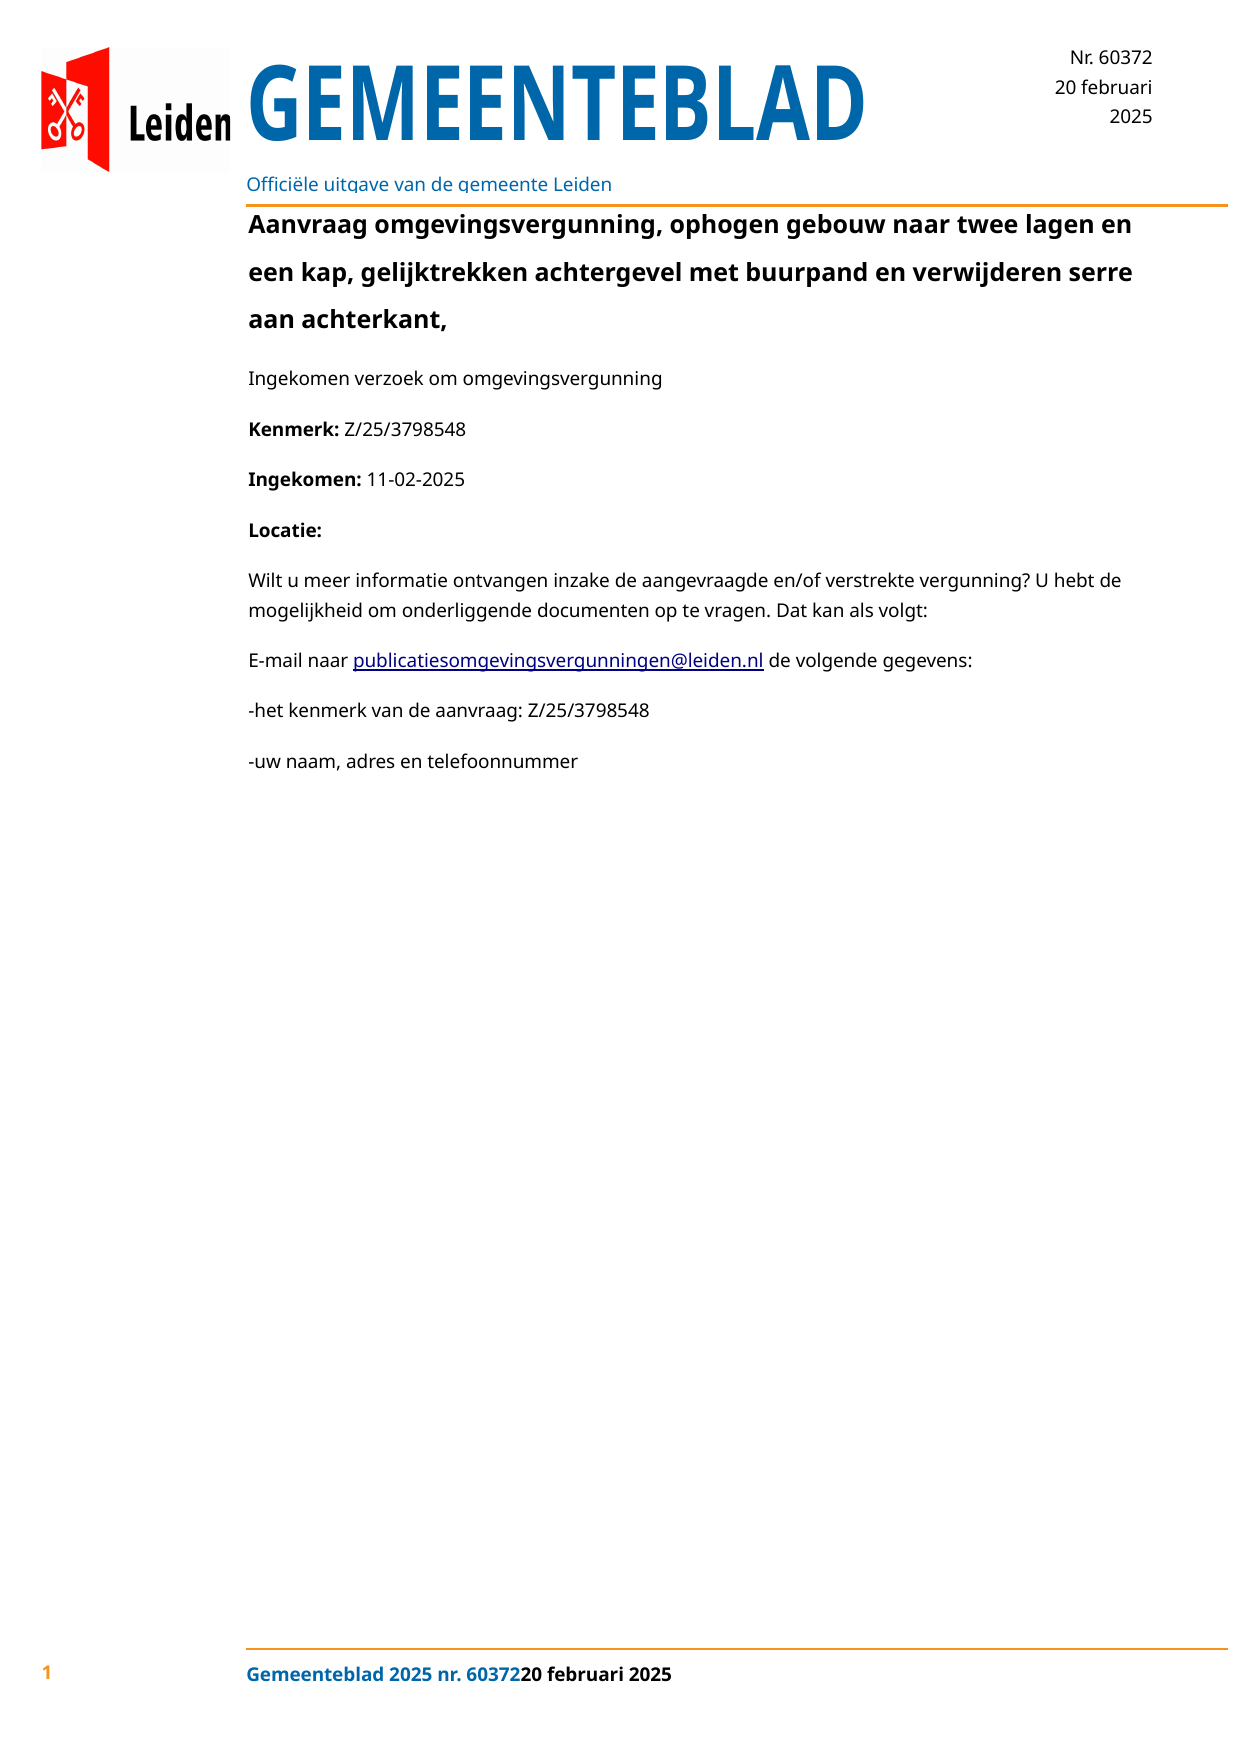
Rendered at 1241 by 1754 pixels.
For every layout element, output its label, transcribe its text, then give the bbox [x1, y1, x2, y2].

text Kenmerk: Z/25/3798548 [248, 416, 1152, 442]
text Ingekomen verzoek om omgevingsvergunning [248, 366, 1152, 391]
picture [41, 47, 231, 172]
text Locatie: [248, 517, 1152, 542]
text Wilt u meer informatie ontvangen inzake de aangevraagde en/of verstrekte vergunning? U hebt de mogelijkheid om onderliggende documenten op te vragen. Dat kan als volgt: [248, 567, 1152, 622]
text E-mail naar publicatiesomgevingsvergunningen@leiden.nl de volgende gegevens: [248, 647, 1152, 673]
text -uw naam, adres en telefoonnummer [248, 748, 1152, 774]
text Ingekomen: 11-02-2025 [248, 466, 1152, 492]
text Aanvraag omgevingsvergunning, ophogen gebouw naar twee lagen en een kap, gelijktrekken achtergevel met buurpand en verwijderen serre aan achterkant, [248, 207, 1152, 336]
text -het kenmerk van de aanvraag: Z/25/3798548 [248, 698, 1152, 723]
